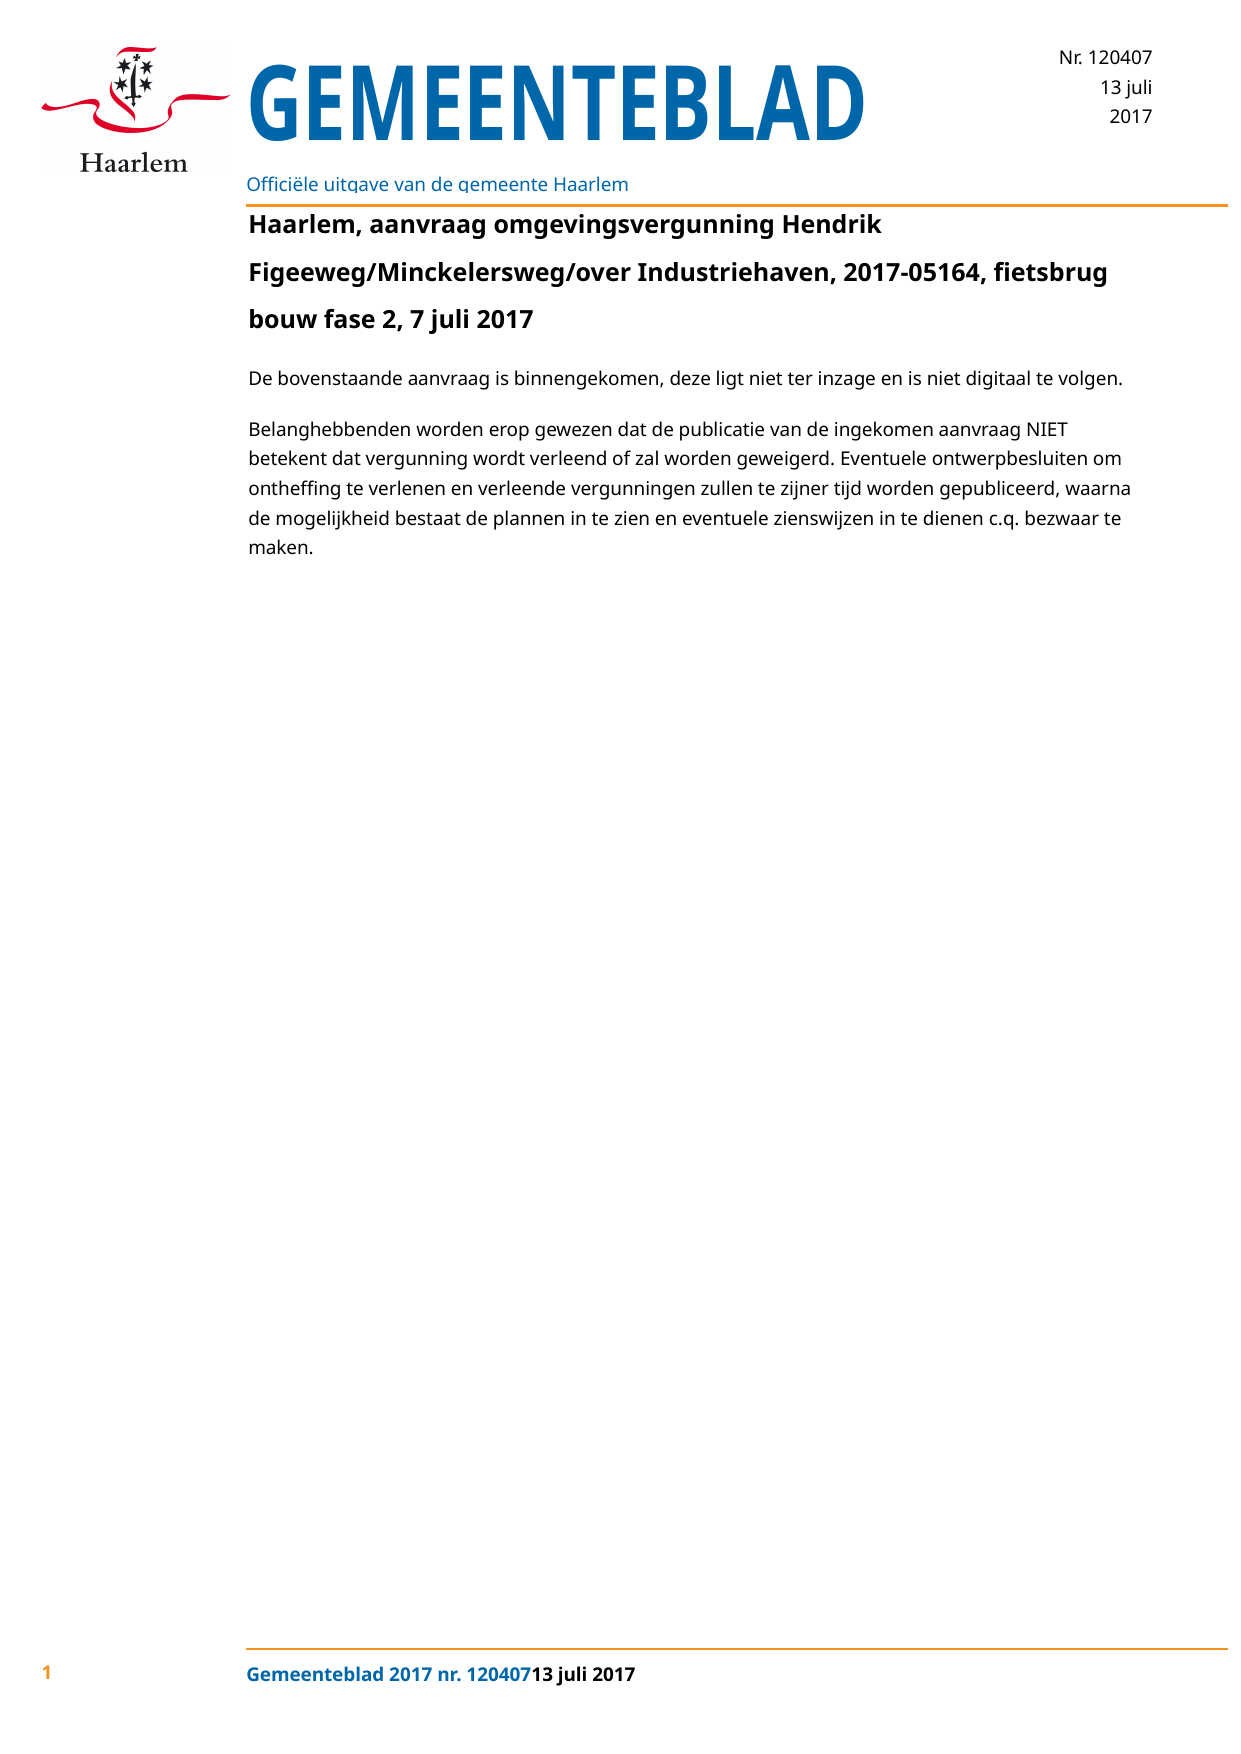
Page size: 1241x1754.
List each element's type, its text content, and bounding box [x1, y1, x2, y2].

text De bovenstaande aanvraag is binnengekomen, deze ligt niet ter inzage en is niet digitaal te volgen. [248, 366, 1152, 391]
text Belanghebbenden worden erop gewezen dat de publicatie van de ingekomen aanvraag NIET betekent dat vergunning wordt verleend of zal worden geweigerd. Eventuele ontwerpbesluiten om ontheffing te verlenen en verleende vergunningen zullen te zijner tijd worden gepubliceerd, waarna de mogelijkheid bestaat de plannen in te zien en eventuele zienswijzen in te dienen c.q. bezwaar te maken. [248, 416, 1152, 560]
picture [41, 47, 231, 172]
text Haarlem, aanvraag omgevingsvergunning Hendrik Figeeweg/Minckelersweg/over Industriehaven, 2017-05164, fietsbrug bouw fase 2, 7 juli 2017 [248, 207, 1152, 336]
